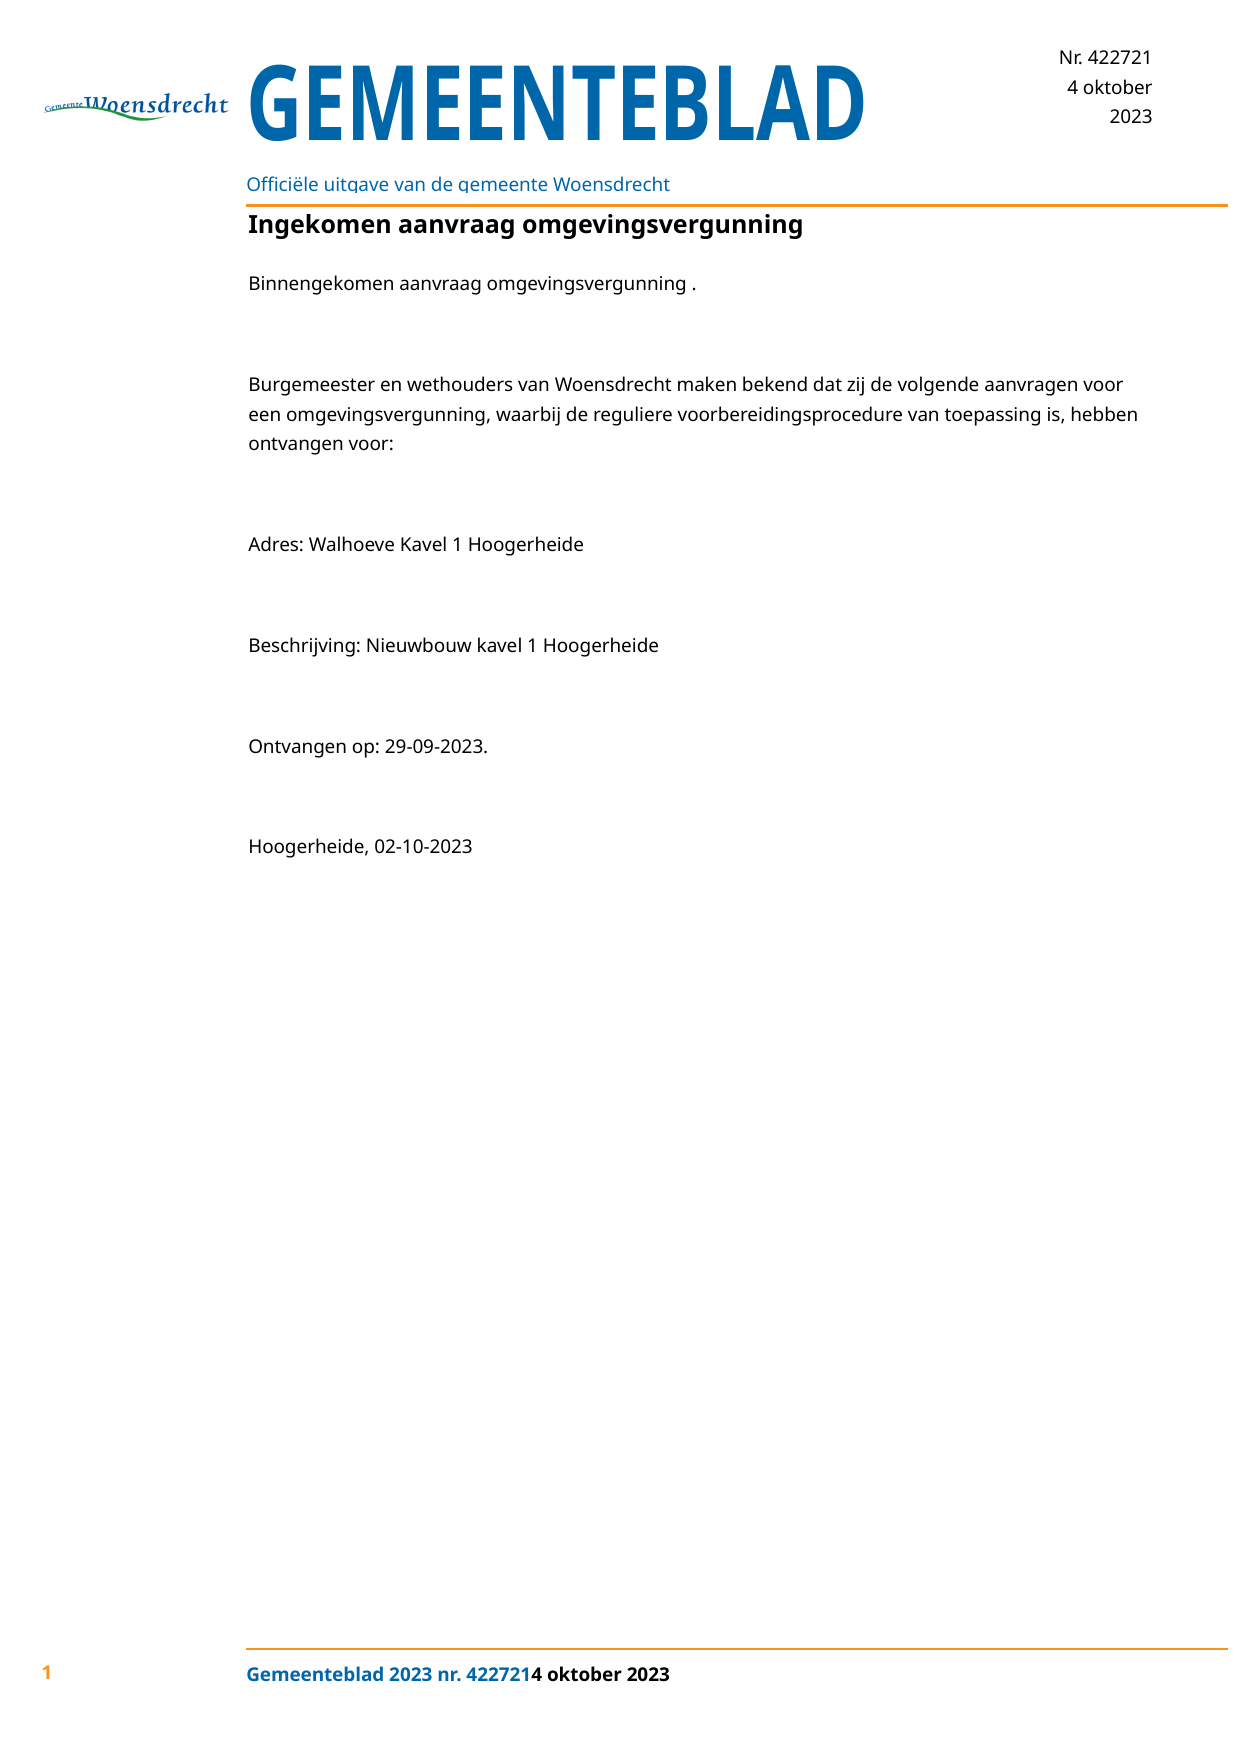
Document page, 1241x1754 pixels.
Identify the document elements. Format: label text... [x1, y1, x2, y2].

text Binnengekomen aanvraag omgevingsvergunning . [248, 270, 1152, 296]
text Ontvangen op: 29-09-2023. [248, 733, 1152, 758]
picture [41, 47, 231, 172]
text Burgemeester en wethouders van Woensdrecht maken bekend dat zij de volgende aanvragen voor een omgevingsvergunning, waarbij de reguliere voorbereidingsprocedure van toepassing is, hebben ontvangen voor: [248, 371, 1152, 456]
text Adres: Walhoeve Kavel 1 Hoogerheide [248, 531, 1152, 557]
text Hoogerheide, 02-10-2023 [248, 834, 1152, 859]
text Ingekomen aanvraag omgevingsvergunning [248, 207, 1152, 241]
text Beschrijving: Nieuwbouw kavel 1 Hoogerheide [248, 632, 1152, 658]
